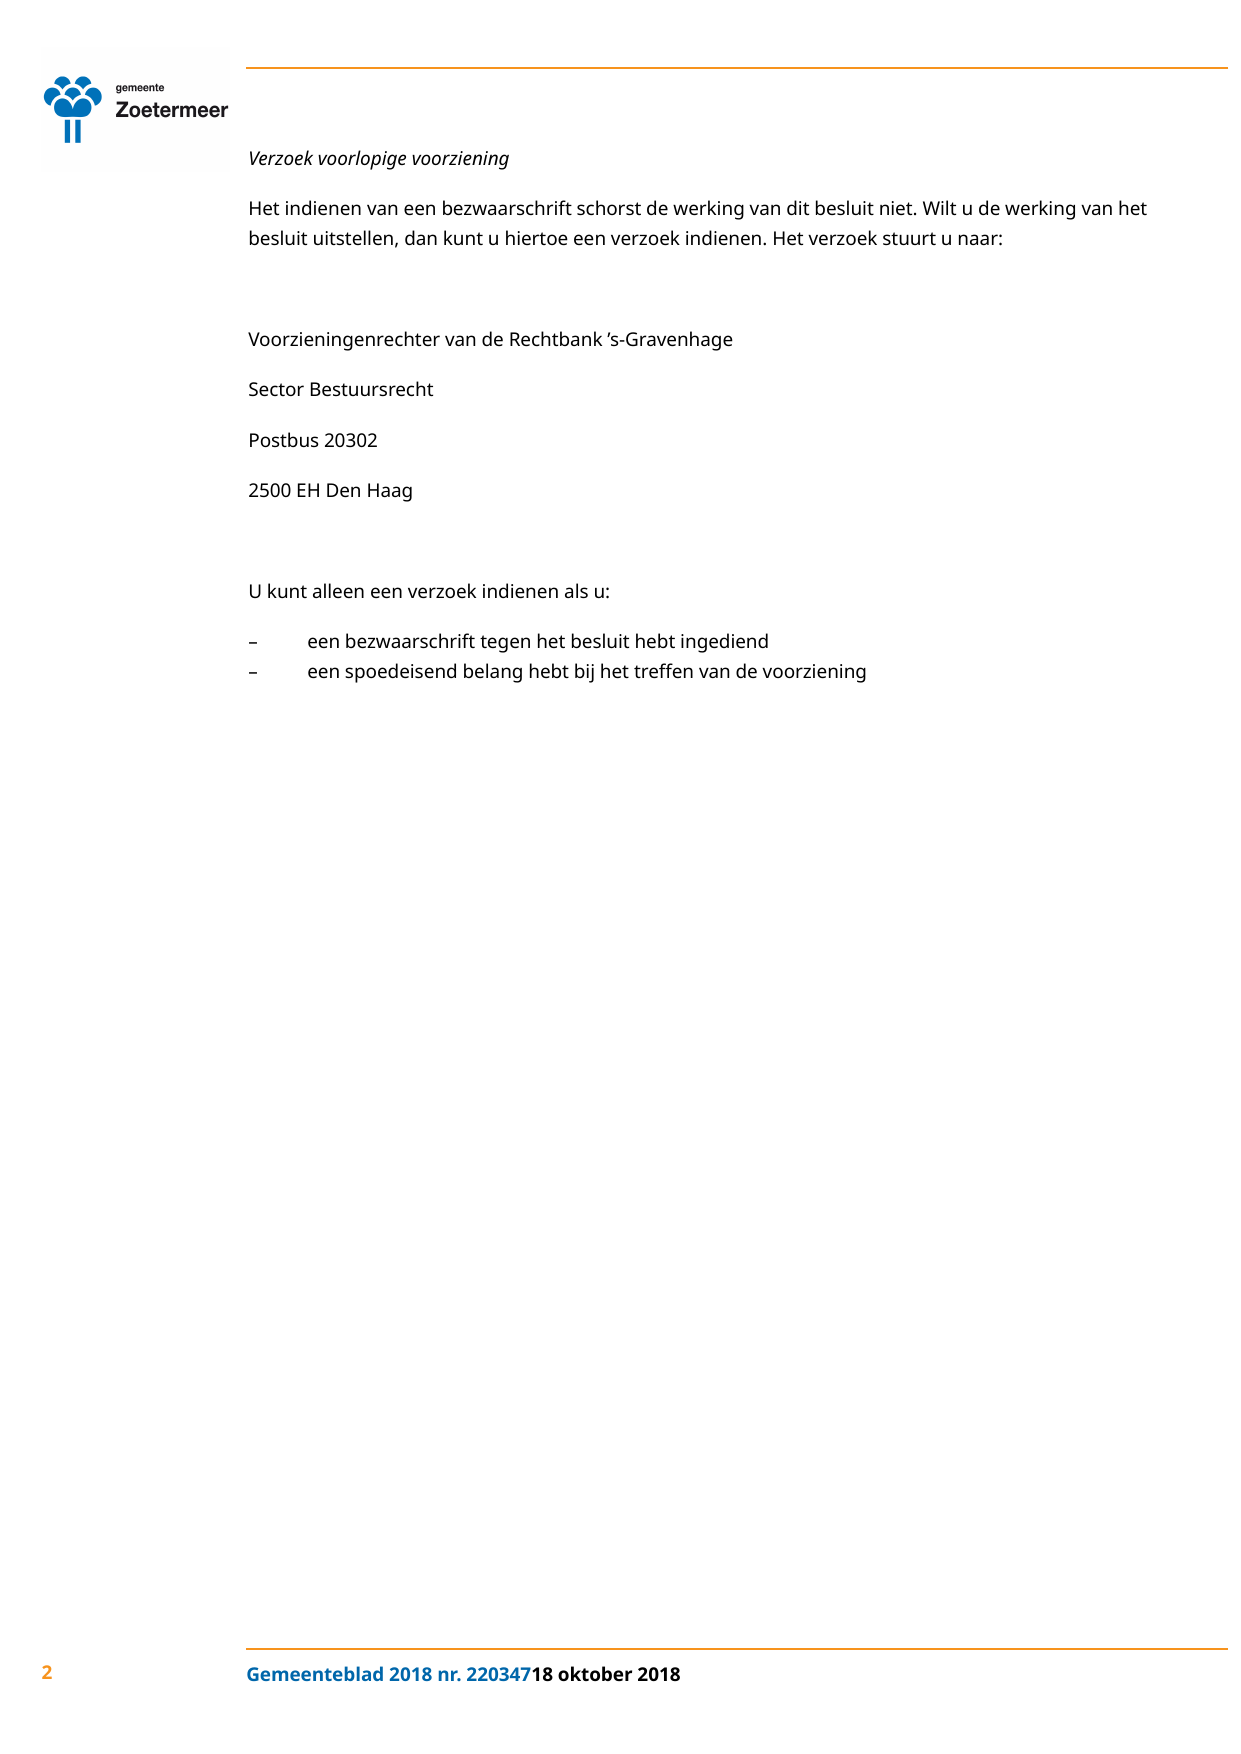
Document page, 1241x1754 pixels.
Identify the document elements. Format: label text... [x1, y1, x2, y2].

text U kunt alleen een verzoek indienen als u: [248, 578, 1152, 604]
text Het indienen van een bezwaarschrift schorst de werking van dit besluit niet. Wilt u de werking van het besluit uitstellen, dan kunt u hiertoe een verzoek indienen. Het verzoek stuurt u naar: [248, 196, 1152, 251]
text Verzoek voorlopige voorziening [248, 145, 1152, 171]
text 2500 EH Den Haag [248, 477, 1152, 503]
text Voorzieningenrechter van de Rechtbank ’s-Gravenhage [248, 326, 1152, 352]
list een spoedeisend belang hebt bij het treffen van de voorziening [248, 658, 1152, 684]
text Postbus 20302 [248, 427, 1152, 453]
text Sector Bestuursrecht [248, 376, 1152, 402]
picture [41, 47, 231, 172]
list een bezwaarschrift tegen het besluit hebt ingediend [248, 628, 1152, 654]
